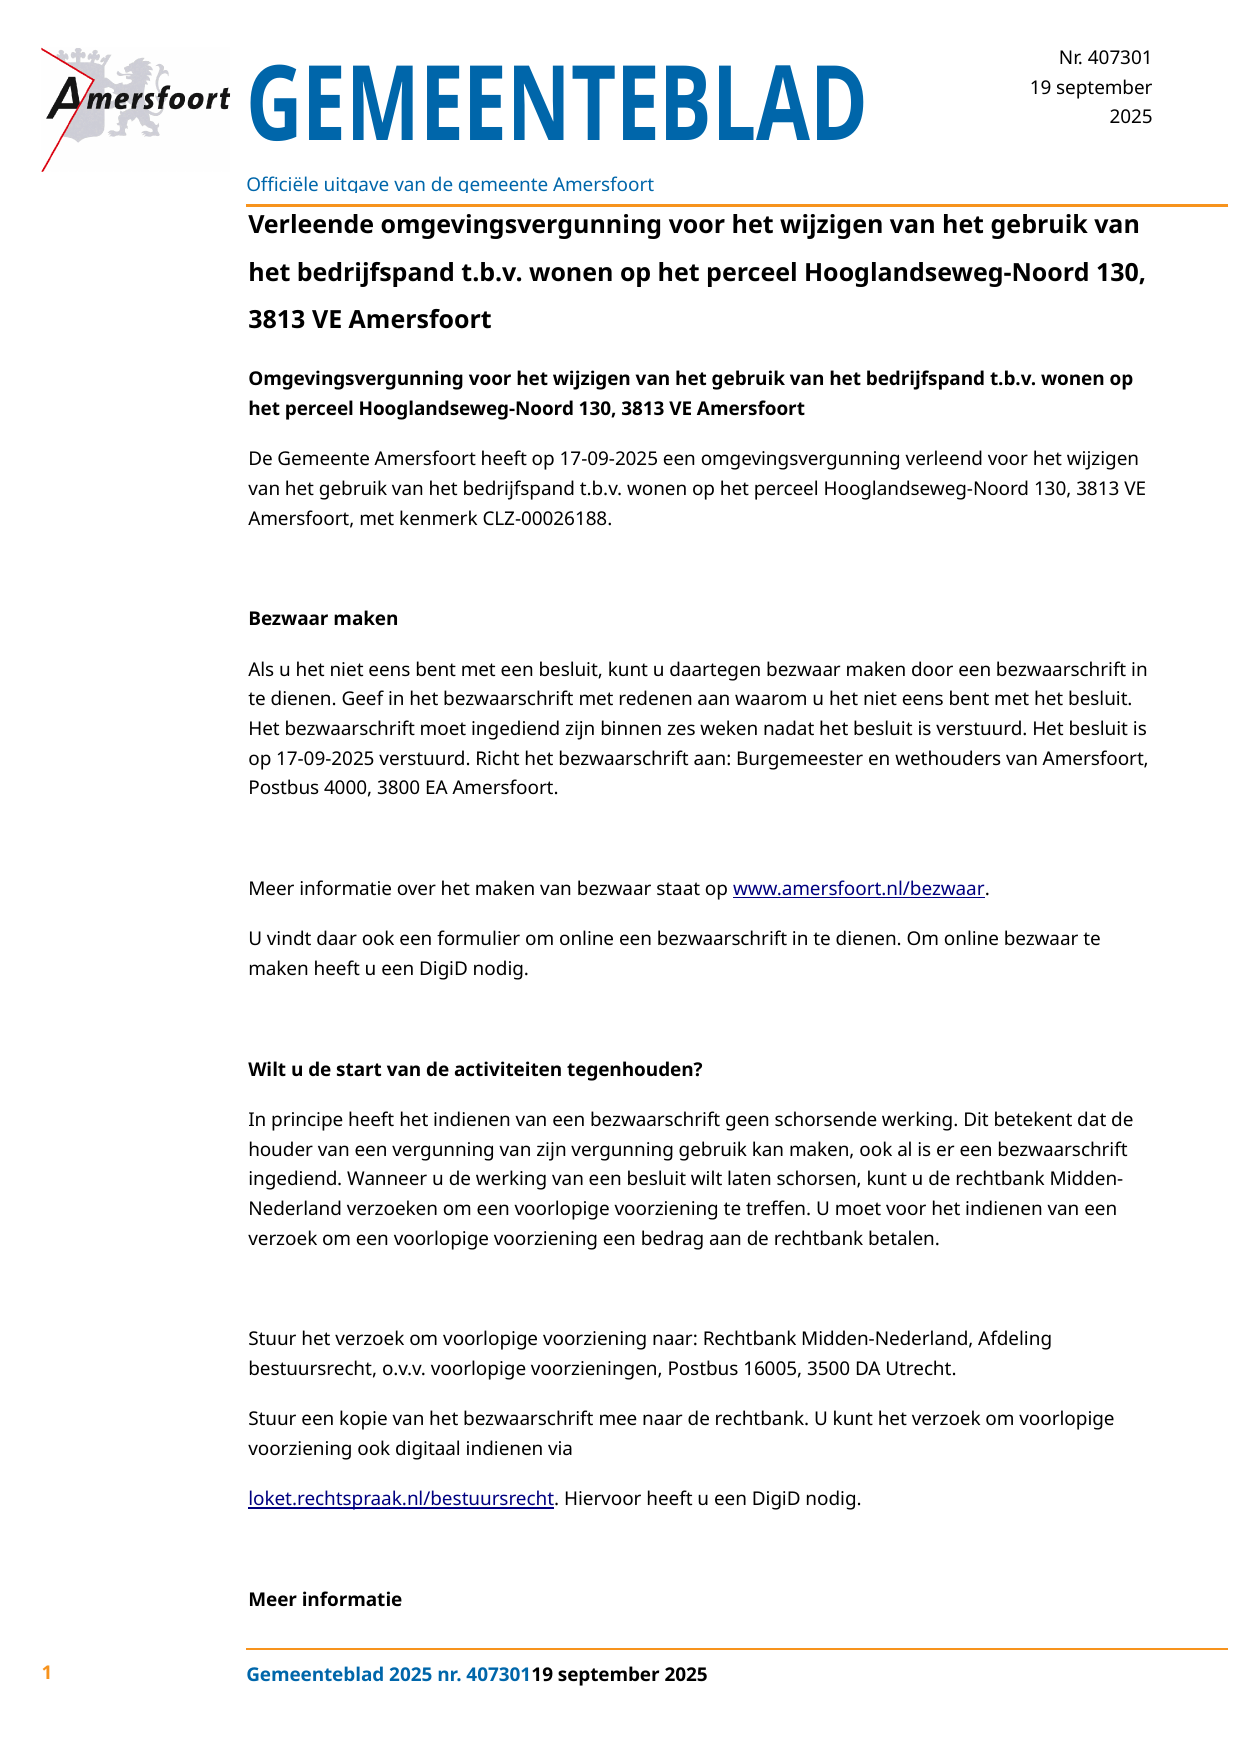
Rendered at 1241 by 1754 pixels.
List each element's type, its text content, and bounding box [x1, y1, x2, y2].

text Stuur een kopie van het bezwaarschrift mee naar de rechtbank. U kunt het verzoek om voorlopige voorziening ook digitaal indienen via [248, 1406, 1152, 1461]
text Verleende omgevingsvergunning voor het wijzigen van het gebruik van het bedrijfspand t.b.v. wonen op het perceel Hooglandseweg-Noord 130, 3813 VE Amersfoort [248, 207, 1152, 336]
text Stuur het verzoek om voorlopige voorziening naar: Rechtbank Midden-Nederland, Afdeling bestuursrecht, o.v.v. voorlopige voorzieningen, Postbus 16005, 3500 DA Utrecht. [248, 1326, 1152, 1381]
text Als u het niet eens bent met een besluit, kunt u daartegen bezwaar maken door een bezwaarschrift in te dienen. Geef in het bezwaarschrift met redenen aan waarom u het niet eens bent met het besluit. Het bezwaarschrift moet ingediend zijn binnen zes weken nadat het besluit is verstuurd. Het besluit is op 17-09-2025 verstuurd. Richt het bezwaarschrift aan: Burgemeester en wethouders van Amersfoort, Postbus 4000, 3800 EA Amersfoort. [248, 656, 1152, 800]
text loket.rechtspraak.nl/bestuursrecht. Hiervoor heeft u een DigiD nodig. [248, 1486, 1152, 1511]
text Meer informatie [248, 1586, 1152, 1612]
text Wilt u de start van de activiteiten tegenhouden? [248, 1056, 1152, 1082]
text De Gemeente Amersfoort heeft op 17-09-2025 een omgevingsvergunning verleend voor het wijzigen van het gebruik van het bedrijfspand t.b.v. wonen op het perceel Hooglandseweg-Noord 130, 3813 VE Amersfoort, met kenmerk CLZ-00026188. [248, 446, 1152, 530]
text Omgevingsvergunning voor het wijzigen van het gebruik van het bedrijfspand t.b.v. wonen op het perceel Hooglandseweg-Noord 130, 3813 VE Amersfoort [248, 366, 1152, 421]
text Bezwaar maken [248, 606, 1152, 631]
picture [41, 47, 231, 172]
text Meer informatie over het maken van bezwaar staat op www.amersfoort.nl/bezwaar. [248, 875, 1152, 901]
text In principe heeft het indienen van een bezwaarschrift geen schorsende werking. Dit betekent dat de houder van een vergunning van zijn vergunning gebruik kan maken, ook al is er een bezwaarschrift ingediend. Wanneer u de werking van een besluit wilt laten schorsen, kunt u de rechtbank Midden-Nederland verzoeken om een voorlopige voorziening te treffen. U moet voor het indienen van een verzoek om een voorlopige voorziening een bedrag aan de rechtbank betalen. [248, 1106, 1152, 1250]
text U vindt daar ook een formulier om online een bezwaarschrift in te dienen. Om online bezwaar te maken heeft u een DigiD nodig. [248, 926, 1152, 981]
